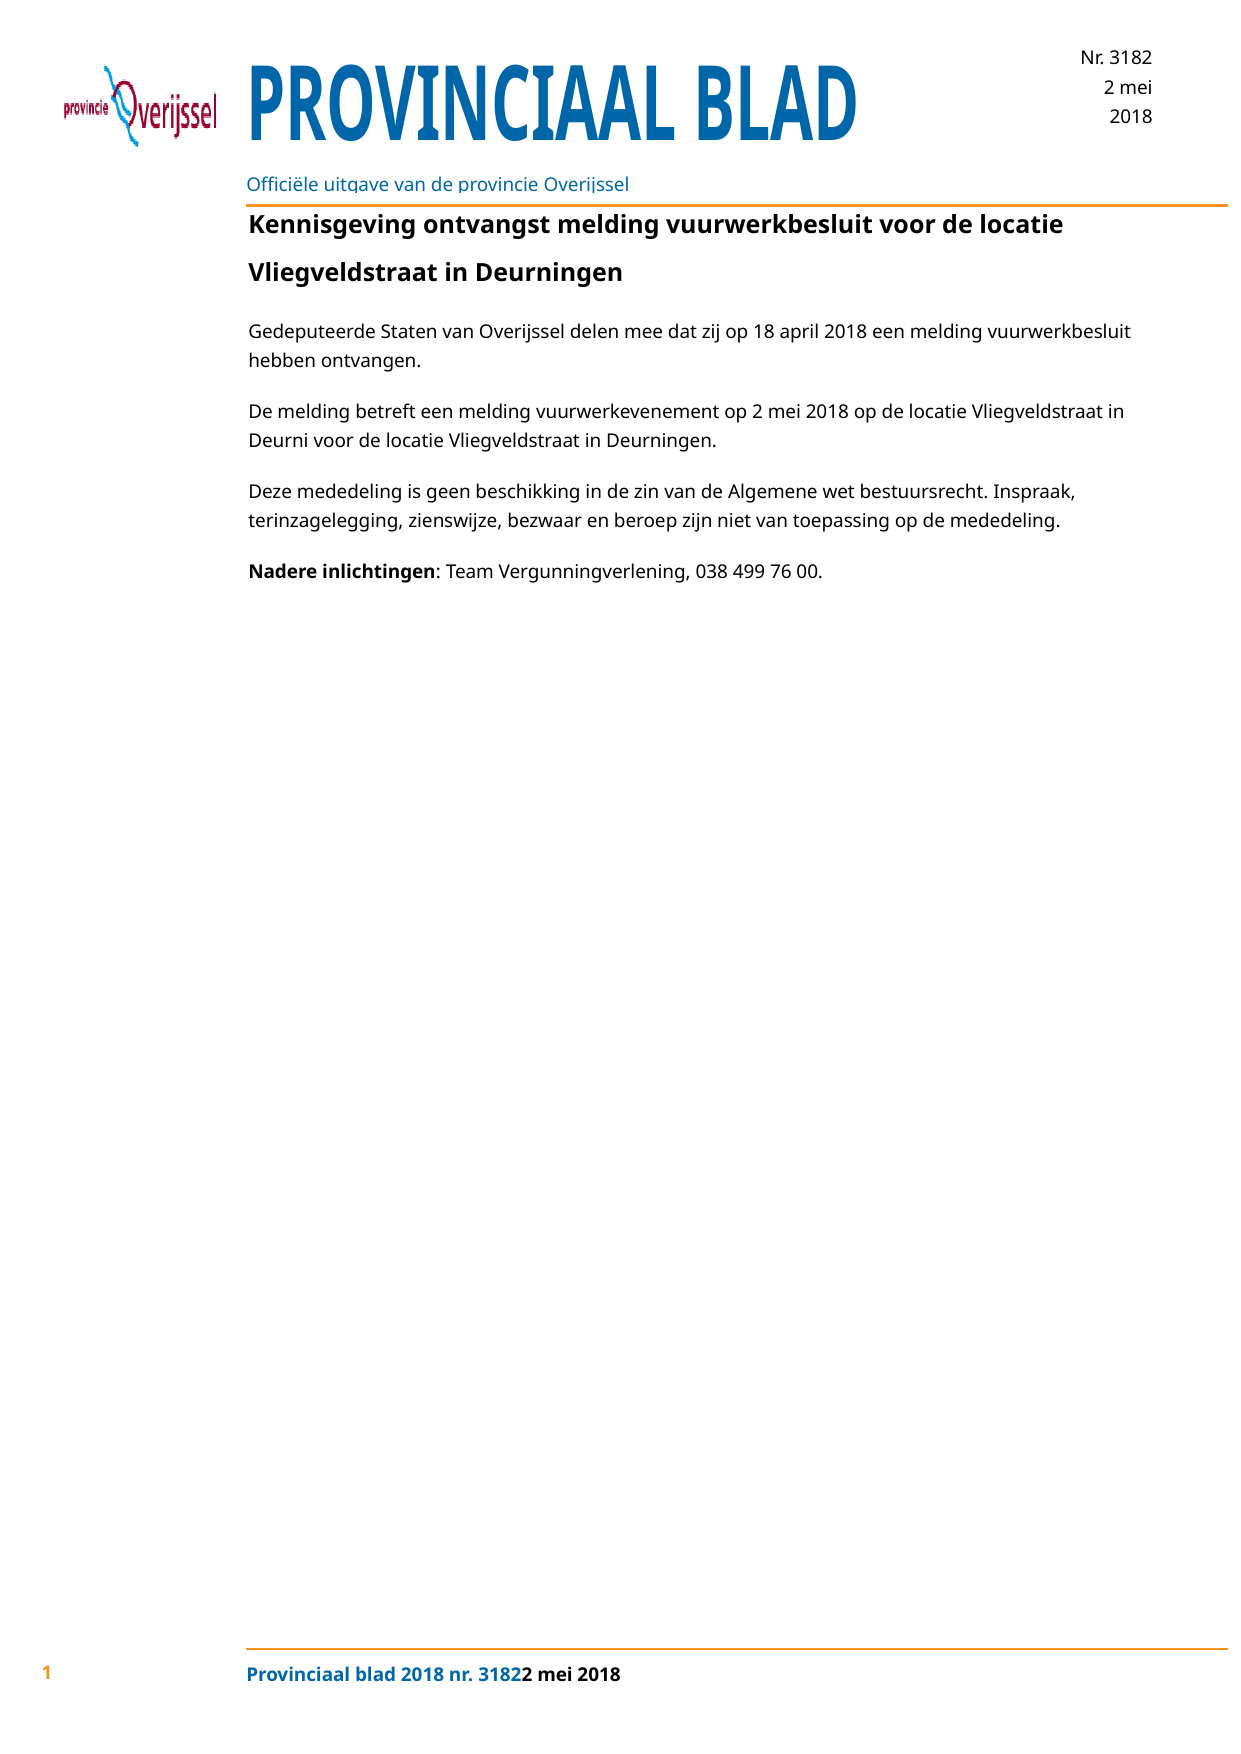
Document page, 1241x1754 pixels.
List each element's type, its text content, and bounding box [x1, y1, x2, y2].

text Nadere inlichtingen: Team Vergunningverlening, 038 499 76 00. [248, 558, 1152, 584]
text Kennisgeving ontvangst melding vuurwerkbesluit voor de locatie Vliegveldstraat in Deurningen [248, 207, 1152, 288]
picture [41, 47, 231, 172]
text Gedeputeerde Staten van Overijssel delen mee dat zij op 18 april 2018 een melding vuurwerkbesluit hebben ontvangen. [248, 318, 1152, 373]
text Deze mededeling is geen beschikking in de zin van de Algemene wet bestuursrecht. Inspraak, terinzagelegging, zienswijze, bezwaar en beroep zijn niet van toepassing op de mededeling. [248, 478, 1152, 533]
text De melding betreft een melding vuurwerkevenement op 2 mei 2018 op de locatie Vliegveldstraat in Deurni voor de locatie Vliegveldstraat in Deurningen. [248, 398, 1152, 453]
